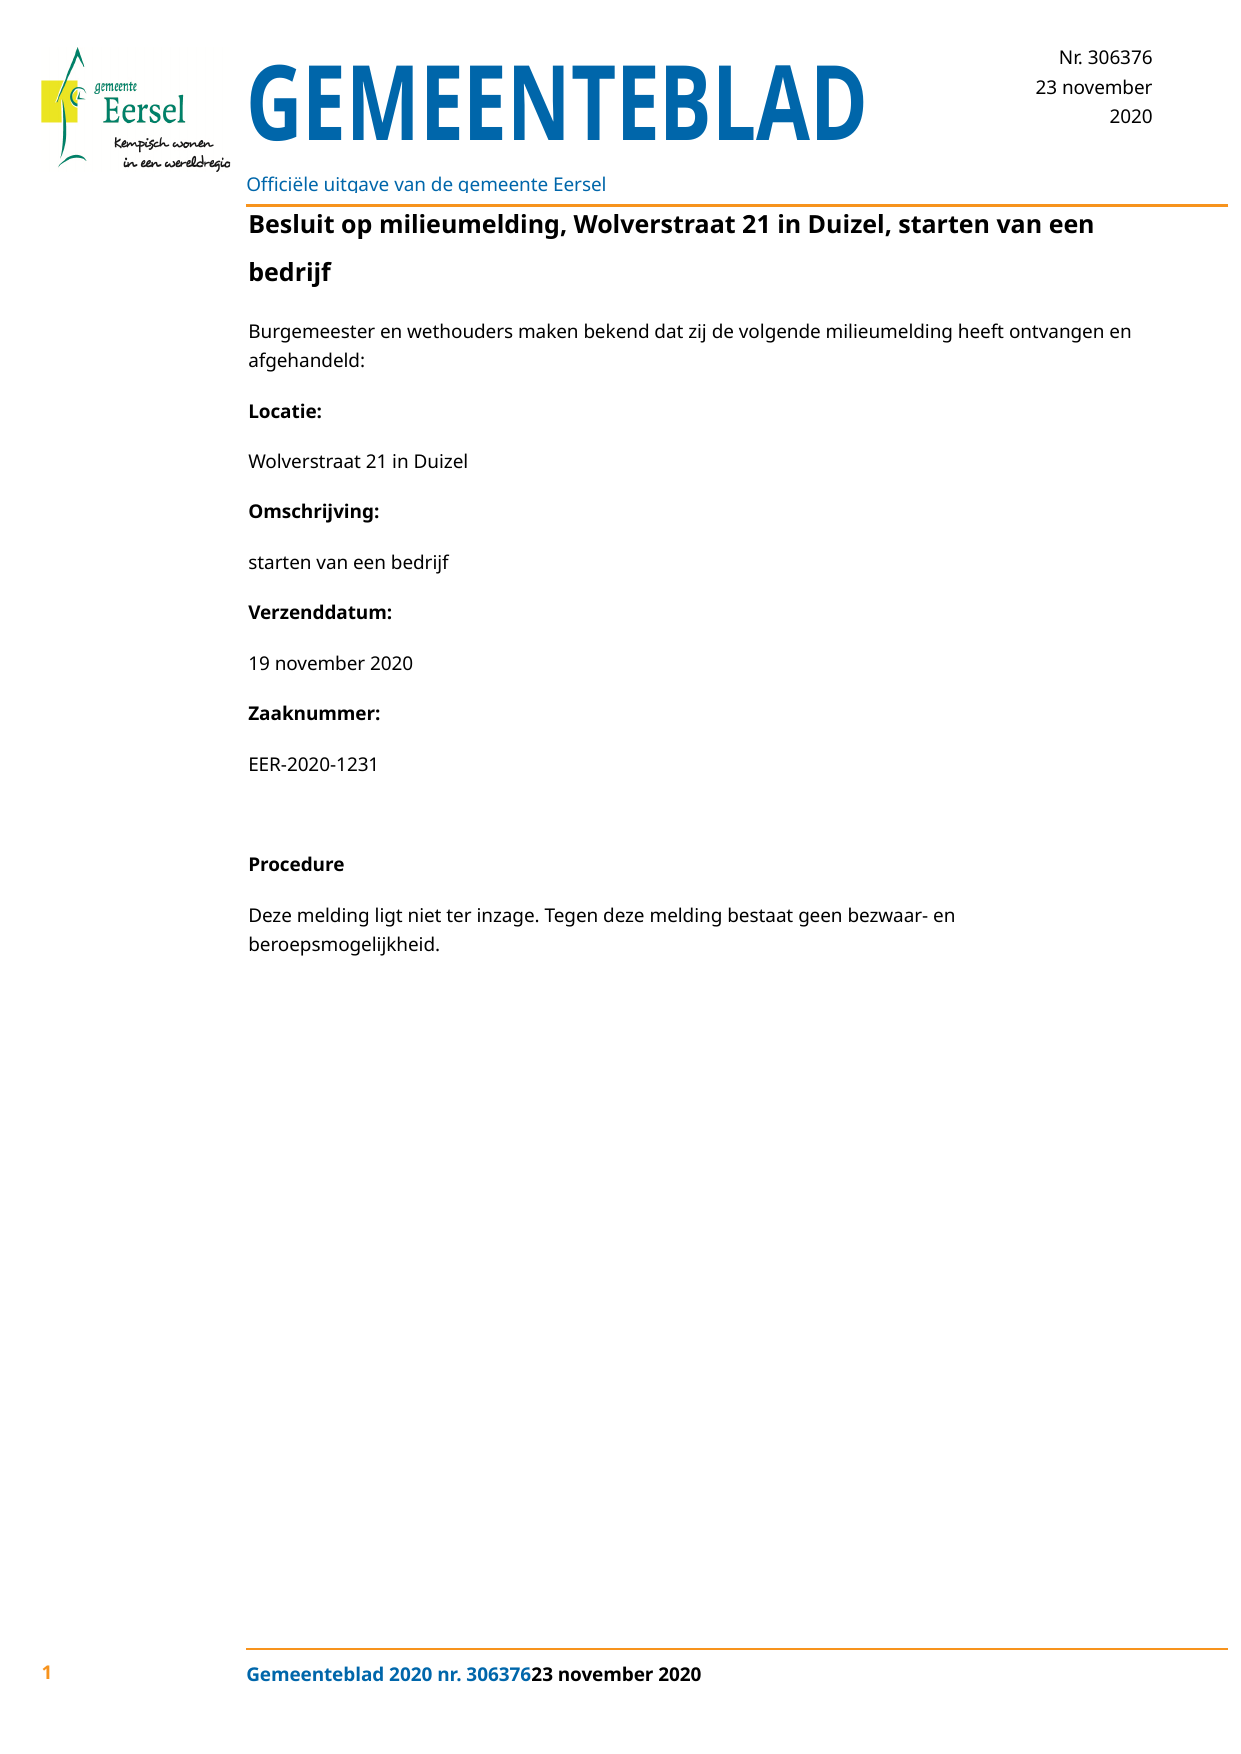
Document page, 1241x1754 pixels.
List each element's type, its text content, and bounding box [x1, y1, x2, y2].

text Besluit op milieumelding, Wolverstraat 21 in Duizel, starten van een bedrijf [248, 207, 1152, 288]
text 19 november 2020 [248, 650, 1152, 676]
text Burgemeester en wethouders maken bekend dat zij de volgende milieumelding heeft ontvangen en afgehandeld: [248, 318, 1152, 373]
text Procedure [248, 852, 1152, 877]
text Zaaknummer: [248, 700, 1152, 726]
text Deze melding ligt niet ter inzage. Tegen deze melding bestaat geen bezwaar- en beroepsmogelijkheid. [248, 902, 1152, 957]
picture [41, 47, 231, 172]
text Verzenddatum: [248, 599, 1152, 625]
text starten van een bedrijf [248, 549, 1152, 575]
text Wolverstraat 21 in Duizel [248, 448, 1152, 474]
text Omschrijving: [248, 499, 1152, 524]
text Locatie: [248, 398, 1152, 424]
text EER-2020-1231 [248, 751, 1152, 777]
